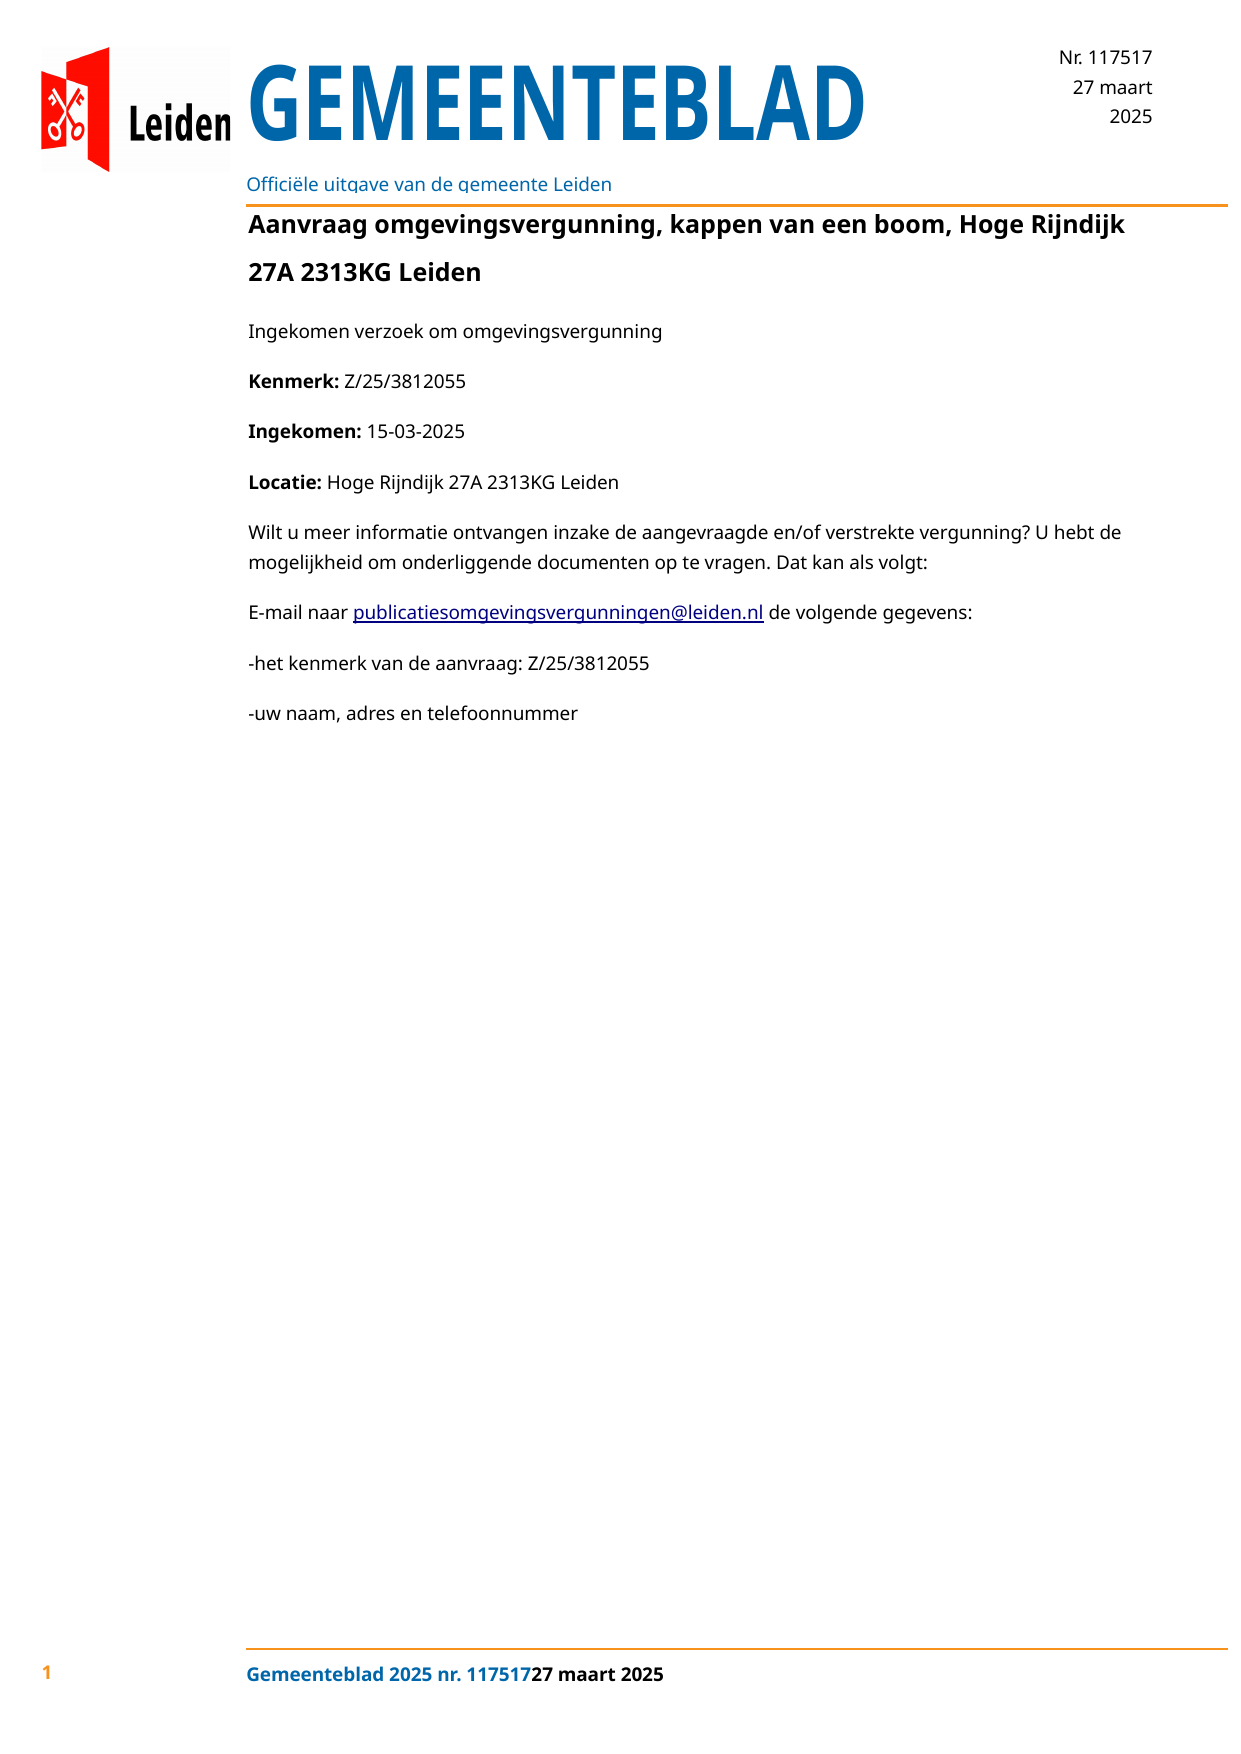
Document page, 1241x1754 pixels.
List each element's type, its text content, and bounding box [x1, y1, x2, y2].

text Wilt u meer informatie ontvangen inzake de aangevraagde en/of verstrekte vergunning? U hebt de mogelijkheid om onderliggende documenten op te vragen. Dat kan als volgt: [248, 519, 1152, 575]
text Ingekomen verzoek om omgevingsvergunning [248, 318, 1152, 344]
text Locatie: Hoge Rijndijk 27A 2313KG Leiden [248, 469, 1152, 495]
text Kenmerk: Z/25/3812055 [248, 368, 1152, 394]
picture [41, 47, 231, 172]
text Aanvraag omgevingsvergunning, kappen van een boom, Hoge Rijndijk 27A 2313KG Leiden [248, 207, 1152, 288]
text -uw naam, adres en telefoonnummer [248, 700, 1152, 726]
text -het kenmerk van de aanvraag: Z/25/3812055 [248, 650, 1152, 676]
text Ingekomen: 15-03-2025 [248, 419, 1152, 444]
text E-mail naar publicatiesomgevingsvergunningen@leiden.nl de volgende gegevens: [248, 599, 1152, 625]
